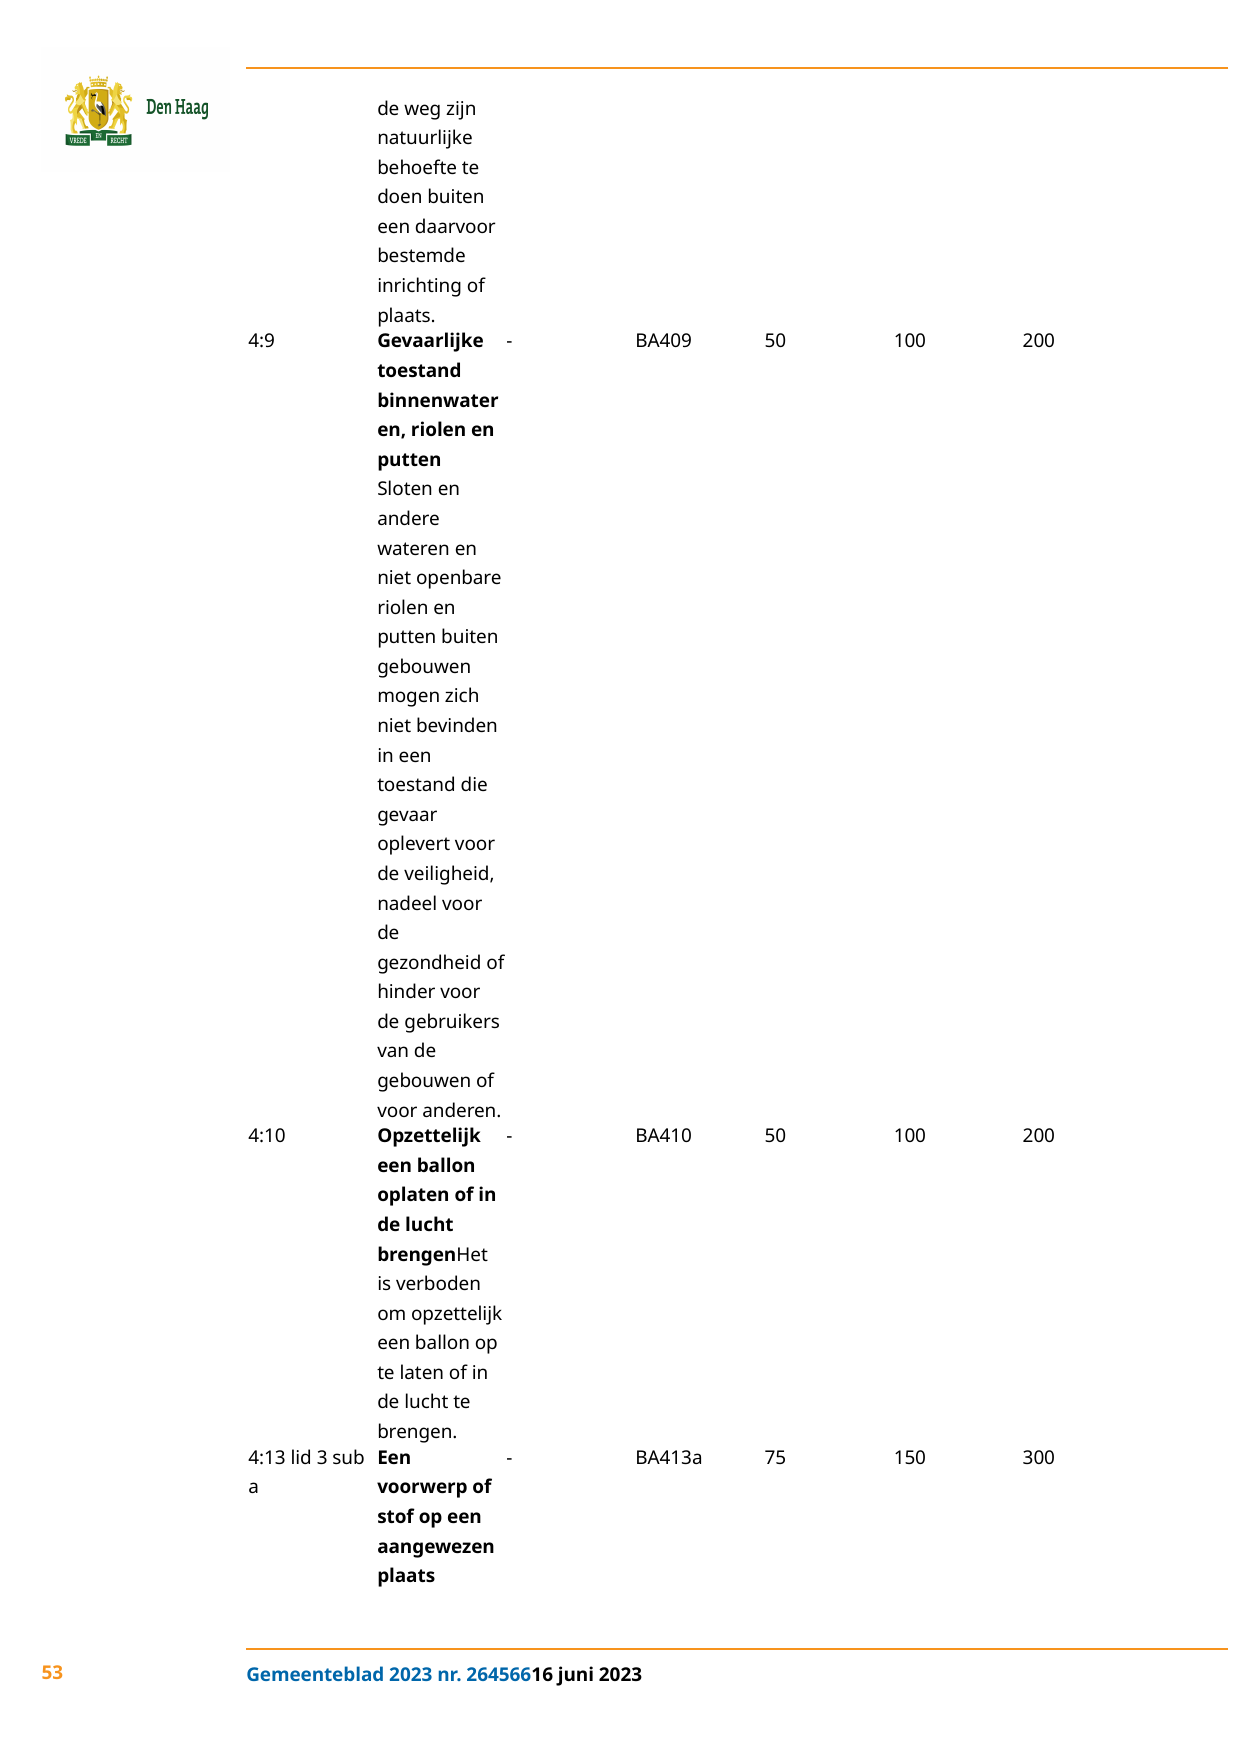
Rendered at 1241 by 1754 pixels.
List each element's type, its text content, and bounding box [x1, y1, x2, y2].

table_cell [248, 95, 377, 328]
table_cell de weg zijn natuurlijke behoefte te doen buiten een daarvoor bestemde inrichting of plaats. [377, 95, 506, 328]
table_cell BA410 [635, 1123, 764, 1444]
table_cell 100 [894, 1123, 1022, 1444]
table_cell 75 [764, 1444, 893, 1588]
table_cell - [506, 1123, 635, 1444]
picture [41, 47, 231, 172]
table_cell 200 [1023, 1123, 1152, 1444]
table_cell 4:9 [248, 328, 377, 1122]
table_cell [506, 95, 635, 328]
table_cell Een voorwerp of stof op een aangewezen plaats [377, 1444, 506, 1588]
table_cell [635, 95, 764, 328]
table_cell BA409 [635, 328, 764, 1122]
table_cell Opzettelijk een ballon oplaten of in de lucht brengenHet is verboden om opzettelijk een ballon op te laten of in de lucht te brengen. [377, 1123, 506, 1444]
table_cell BA413a [635, 1444, 764, 1588]
table_cell 100 [894, 328, 1022, 1122]
table_cell 4:10 [248, 1123, 377, 1444]
table_cell 50 [764, 328, 893, 1122]
table_cell [894, 95, 1022, 328]
table_cell 150 [894, 1444, 1022, 1588]
table_cell Gevaarlijke toestand binnenwateren, riolen en putten Sloten en andere wateren en niet openbare riolen en putten buiten gebouwen mogen zich niet bevinden in een toestand die gevaar oplevert voor de veiligheid, nadeel voor de gezondheid of hinder voor de gebruikers van de gebouwen of voor anderen. [377, 328, 506, 1122]
table_cell [1023, 95, 1152, 328]
table_cell 4:13 lid 3 sub a [248, 1444, 377, 1588]
table_cell 50 [764, 1123, 893, 1444]
table_cell 300 [1023, 1444, 1152, 1588]
table_cell 200 [1023, 328, 1152, 1122]
table_cell [764, 95, 893, 328]
table_cell - [506, 328, 635, 1122]
table_cell - [506, 1444, 635, 1588]
